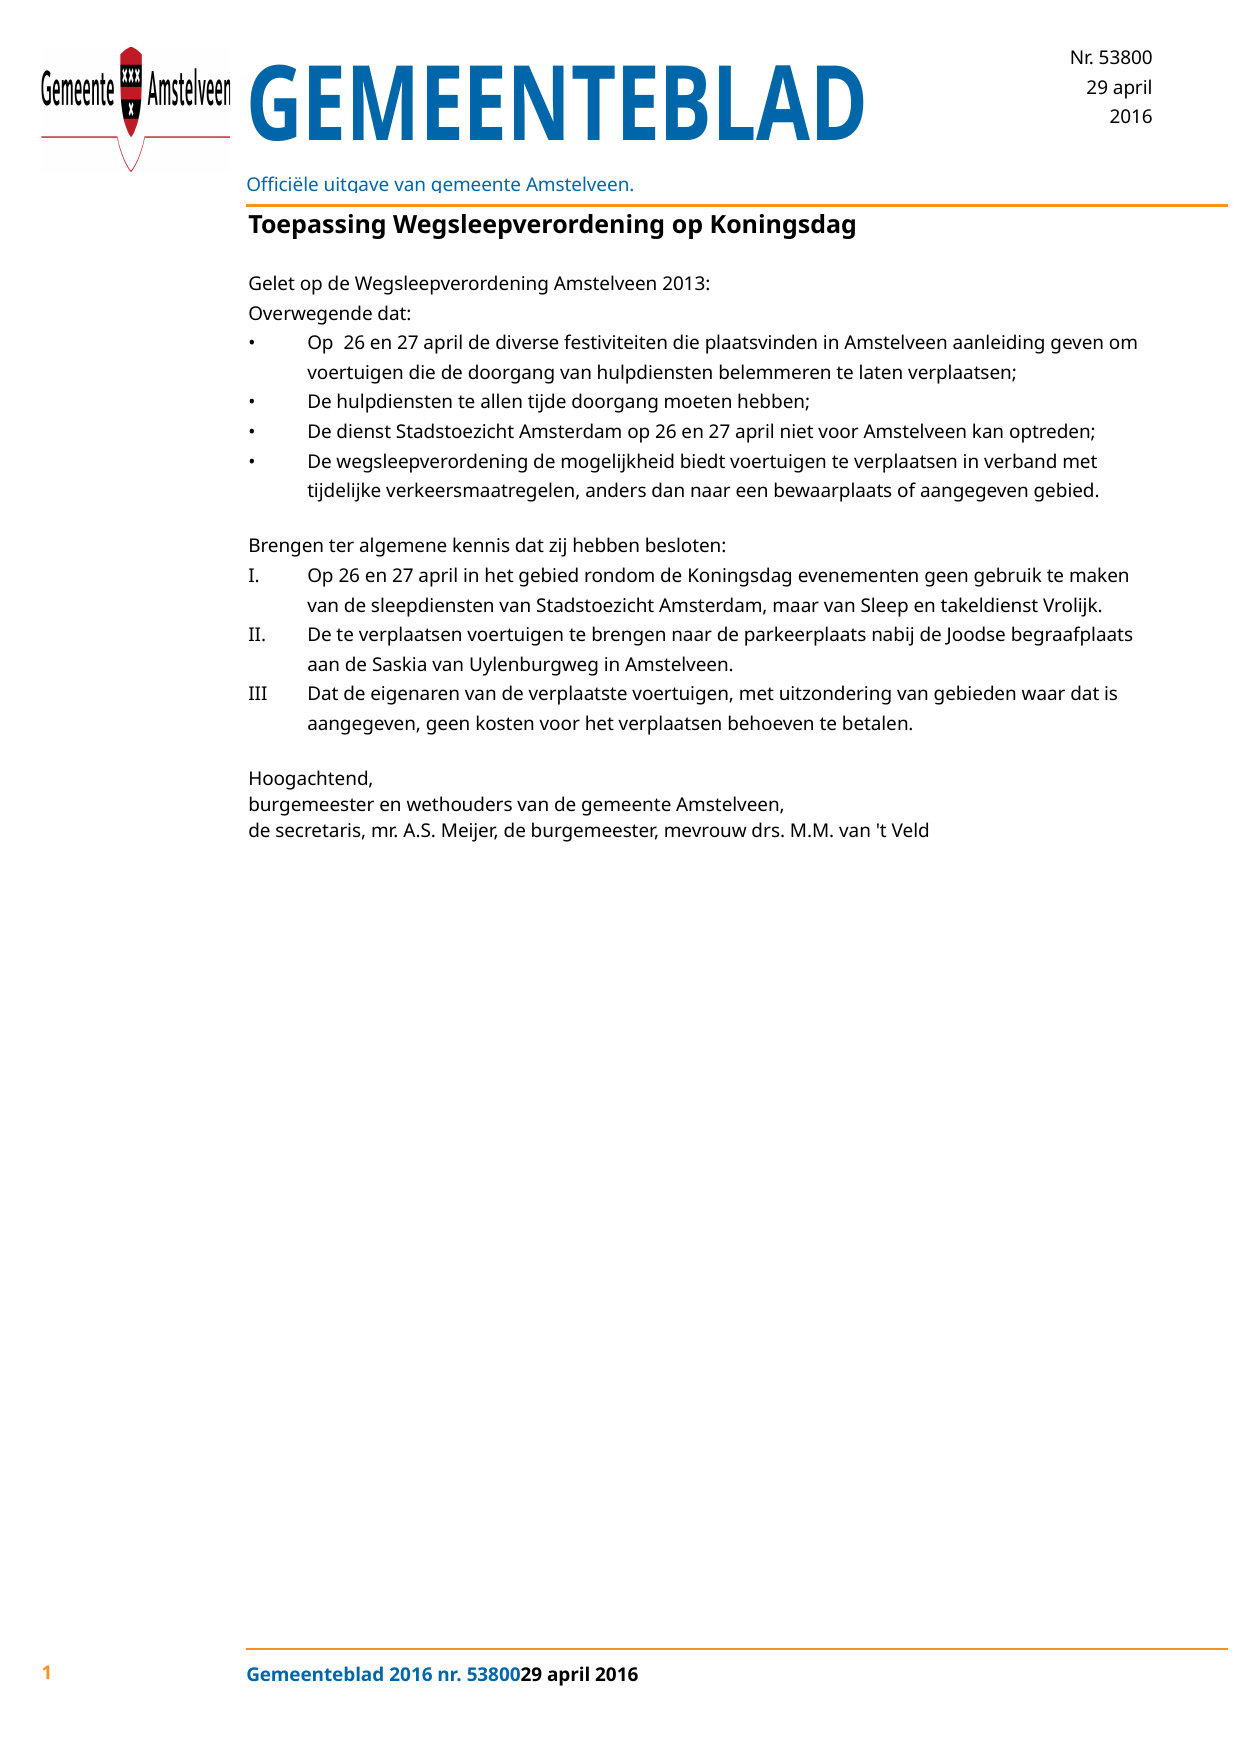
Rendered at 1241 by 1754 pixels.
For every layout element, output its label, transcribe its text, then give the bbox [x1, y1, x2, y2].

list Dat de eigenaren van de verplaatste voertuigen, met uitzondering van gebieden waar dat is aangegeven, geen kosten voor het verplaatsen behoeven te betalen. [248, 681, 1152, 736]
list Op 26 en 27 april in het gebied rondom de Koningsdag evenementen geen gebruik te maken van de sleepdiensten van Stadstoezicht Amsterdam, maar van Sleep en takeldienst Vrolijk. [248, 562, 1152, 618]
list De te verplaatsen voertuigen te brengen naar de parkeerplaats nabij de Joodse begraafplaats aan de Saskia van Uylenburgweg in Amstelveen. [248, 621, 1152, 677]
text Hoogachtend, [248, 766, 1152, 791]
list De hulpdiensten te allen tijde doorgang moeten hebben; [248, 389, 1152, 414]
list De dienst Stadstoezicht Amsterdam op 26 en 27 april niet voor Amstelveen kan optreden; [248, 418, 1152, 444]
text Brengen ter algemene kennis dat zij hebben besloten: [248, 533, 1152, 558]
text burgemeester en wethouders van de gemeente Amstelveen, [248, 791, 1152, 817]
picture [41, 47, 231, 172]
text de secretaris, mr. A.S. Meijer, de burgemeester, mevrouw drs. M.M. van 't Veld [248, 817, 1152, 843]
text Gelet op de Wegsleepverordening Amstelveen 2013: [248, 270, 1152, 296]
text Toepassing Wegsleepverordening op Koningsdag [248, 207, 1152, 241]
list De wegsleepverordening de mogelijkheid biedt voertuigen te verplaatsen in verband met tijdelijke verkeersmaatregelen, anders dan naar een bewaarplaats of aangegeven gebied. [248, 448, 1152, 503]
list Op 26 en 27 april de diverse festiviteiten die plaatsvinden in Amstelveen aanleiding geven om voertuigen die de doorgang van hulpdiensten belemmeren te laten verplaatsen; [248, 329, 1152, 385]
text Overwegende dat: [248, 300, 1152, 326]
